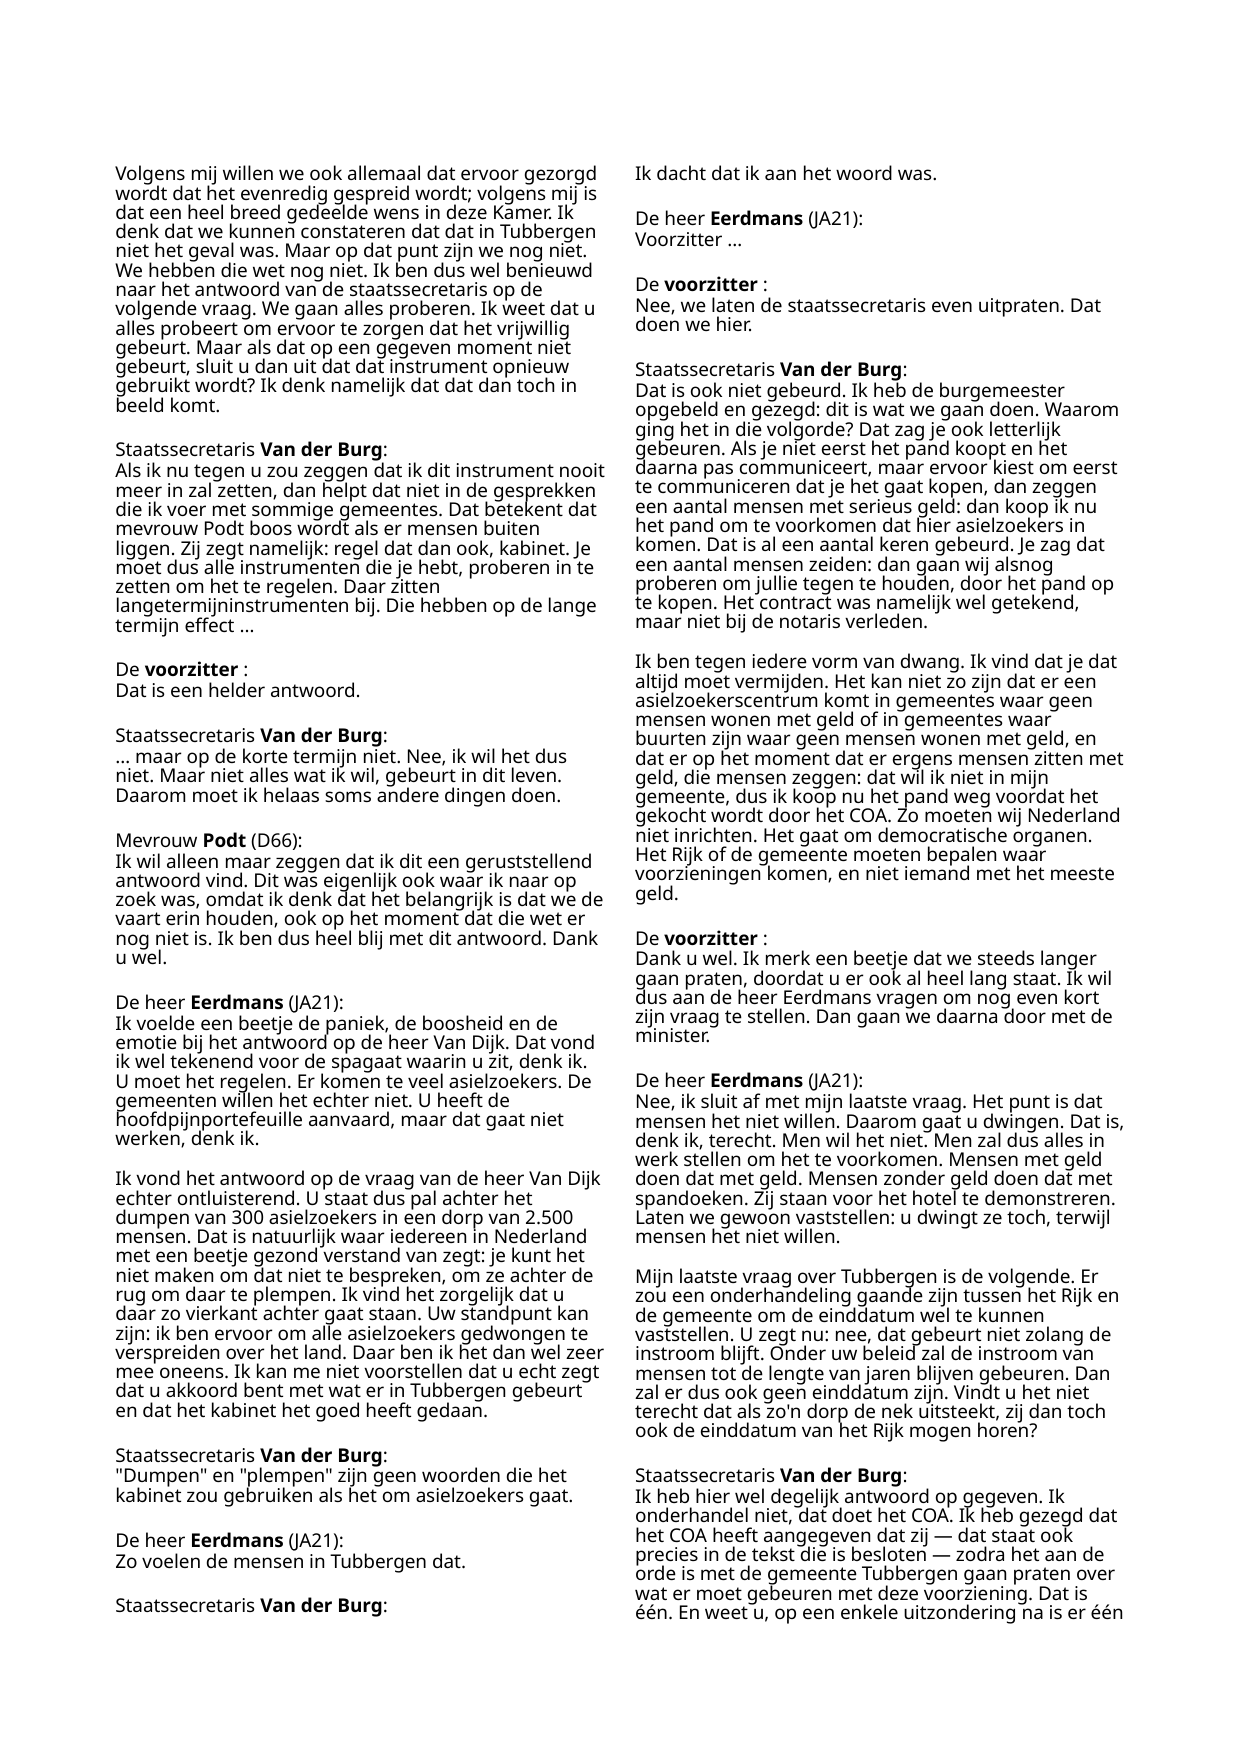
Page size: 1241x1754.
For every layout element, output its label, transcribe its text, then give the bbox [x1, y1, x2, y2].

text Staatssecretaris Van der Burg: [635, 356, 1125, 382]
text Ik ben tegen iedere vorm van dwang. Ik vind dat je dat altijd moet vermijden. Het kan niet zo zijn dat er een asielzoekerscentrum komt in gemeentes waar geen mensen wonen met geld of in gemeentes waar buurten zijn waar geen mensen wonen met geld, en dat er op het moment dat er ergens mensen zitten met geld, die mensen zeggen: dat wil ik niet in mijn gemeente, dus ik koop nu het pand weg voordat het gekocht wordt door het COA. Zo moeten wij Nederland niet inrichten. Het gaat om democratische organen. Het Rijk of de gemeente moeten bepalen waar voorzieningen komen, en niet iemand met het meeste geld. [635, 653, 1125, 904]
text Staatssecretaris Van der Burg: [115, 1442, 605, 1467]
text Mevrouw Podt (D66): [115, 827, 605, 853]
text Dank u wel. Ik merk een beetje dat we steeds langer gaan praten, doordat u er ook al heel lang staat. Ik wil dus aan de heer Eerdmans vragen om nog even kort zijn vraag te stellen. Dan gaan we daarna door met de minister. [635, 950, 1125, 1047]
text De voorzitter : [635, 271, 1125, 297]
text De heer Eerdmans (JA21): [115, 989, 605, 1015]
text Dat is een helder antwoord. [115, 682, 605, 702]
text Mijn laatste vraag over Tubbergen is de volgende. Er zou een onderhandeling gaande zijn tussen het Rijk en de gemeente om de einddatum wel te kunnen vaststellen. U zegt nu: nee, dat gebeurt niet zolang de instroom blijft. Onder uw beleid zal de instroom van mensen tot de lengte van jaren blijven gebeuren. Dan zal er dus ook geen einddatum zijn. Vindt u het niet terecht dat als zo'n dorp de nek uitsteekt, zij dan toch ook de einddatum van het Rijk mogen horen? [635, 1268, 1125, 1442]
text Nee, we laten de staatssecretaris even uitpraten. Dat doen we hier. [635, 297, 1125, 336]
text Staatssecretaris Van der Burg: [635, 1462, 1125, 1488]
text Volgens mij willen we ook allemaal dat ervoor gezorgd wordt dat het evenredig gespreid wordt; volgens mij is dat een heel breed gedeelde wens in deze Kamer. Ik denk dat we kunnen constateren dat dat in Tubbergen niet het geval was. Maar op dat punt zijn we nog niet. We hebben die wet nog niet. Ik ben dus wel benieuwd naar het antwoord van de staatssecretaris op de volgende vraag. We gaan alles proberen. Ik weet dat u alles probeert om ervoor te zorgen dat het vrijwillig gebeurt. Maar als dat op een gegeven moment niet gebeurt, sluit u dan uit dat dat instrument opnieuw gebruikt wordt? Ik denk namelijk dat dat dan toch in beeld komt. [115, 165, 605, 416]
text De heer Eerdmans (JA21): [635, 1068, 1125, 1093]
text Dat is ook niet gebeurd. Ik heb de burgemeester opgebeld en gezegd: dit is wat we gaan doen. Waarom ging het in die volgorde? Dat zag je ook letterlijk gebeuren. Als je niet eerst het pand koopt en het daarna pas communiceert, maar ervoor kiest om eerst te communiceren dat je het gaat kopen, dan zeggen een aantal mensen met serieus geld: dan koop ik nu het pand om te voorkomen dat hier asielzoekers in komen. Dat is al een aantal keren gebeurd. Je zag dat een aantal mensen zeiden: dan gaan wij alsnog proberen om jullie tegen te houden, door het pand op te kopen. Het contract was namelijk wel getekend, maar niet bij de notaris verleden. [635, 382, 1125, 633]
text Ik vond het antwoord op de vraag van de heer Van Dijk echter ontluisterend. U staat dus pal achter het dumpen van 300 asielzoekers in een dorp van 2.500 mensen. Dat is natuurlijk waar iedereen in Nederland met een beetje gezond verstand van zegt: je kunt het niet maken om dat niet te bespreken, om ze achter de rug om daar te plempen. Ik vind het zorgelijk dat u daar zo vierkant achter gaat staan. Uw standpunt kan zijn: ik ben ervoor om alle asielzoekers gedwongen te verspreiden over het land. Daar ben ik het dan wel zeer mee oneens. Ik kan me niet voorstellen dat u echt zegt dat u akkoord bent met wat er in Tubbergen gebeurt en dat het kabinet het goed heeft gedaan. [115, 1170, 605, 1421]
text Staatssecretaris Van der Burg: [115, 1593, 605, 1618]
text De voorzitter : [115, 657, 605, 682]
text Staatssecretaris Van der Burg: [115, 722, 605, 748]
text Ik wil alleen maar zeggen dat ik dit een geruststellend antwoord vind. Dit was eigenlijk ook waar ik naar op zoek was, omdat ik denk dat het belangrijk is dat we de vaart erin houden, ook op het moment dat die wet er nog niet is. Ik ben dus heel blij met dit antwoord. Dank u wel. [115, 853, 605, 968]
text "Dumpen" en "plempen" zijn geen woorden die het kabinet zou gebruiken als het om asielzoekers gaat. [115, 1467, 605, 1506]
text Zo voelen de mensen in Tubbergen dat. [115, 1553, 605, 1572]
text Ik heb hier wel degelijk antwoord op gegeven. Ik onderhandel niet, dat doet het COA. Ik heb gezegd dat het COA heeft aangegeven dat zij — dat staat ook precies in de tekst die is besloten — zodra het aan de orde is met de gemeente Tubbergen gaan praten over wat er moet gebeuren met deze voorziening. Dat is één. En weet u, op een enkele uitzondering na is er één [635, 1488, 1125, 1623]
text Staatssecretaris Van der Burg: [115, 437, 605, 462]
text Ik voelde een beetje de paniek, de boosheid en de emotie bij het antwoord op de heer Van Dijk. Dat vond ik wel tekenend voor de spagaat waarin u zit, denk ik. U moet het regelen. Er komen te veel asielzoekers. De gemeenten willen het echter niet. U heeft de hoofdpijnportefeuille aanvaard, maar dat gaat niet werken, denk ik. [115, 1015, 605, 1150]
text … maar op de korte termijn niet. Nee, ik wil het dus niet. Maar niet alles wat ik wil, gebeurt in dit leven. Daarom moet ik helaas soms andere dingen doen. [115, 748, 605, 806]
text Als ik nu tegen u zou zeggen dat ik dit instrument nooit meer in zal zetten, dan helpt dat niet in de gesprekken die ik voer met sommige gemeentes. Dat betekent dat mevrouw Podt boos wordt als er mensen buiten liggen. Zij zegt namelijk: regel dat dan ook, kabinet. Je moet dus alle instrumenten die je hebt, proberen in te zetten om het te regelen. Daar zitten langetermijninstrumenten bij. Die hebben op de lange termijn effect … [115, 462, 605, 636]
text Ik dacht dat ik aan het woord was. [635, 165, 1125, 184]
text De voorzitter : [635, 925, 1125, 950]
text De heer Eerdmans (JA21): [115, 1527, 605, 1553]
text Nee, ik sluit af met mijn laatste vraag. Het punt is dat mensen het niet willen. Daarom gaat u dwingen. Dat is, denk ik, terecht. Men wil het niet. Men zal dus alles in werk stellen om het te voorkomen. Mensen met geld doen dat met geld. Mensen zonder geld doen dat met spandoeken. Zij staan voor het hotel te demonstreren. Laten we gewoon vaststellen: u dwingt ze toch, terwijl mensen het niet willen. [635, 1093, 1125, 1247]
text Voorzitter … [635, 231, 1125, 250]
text De heer Eerdmans (JA21): [635, 205, 1125, 231]
